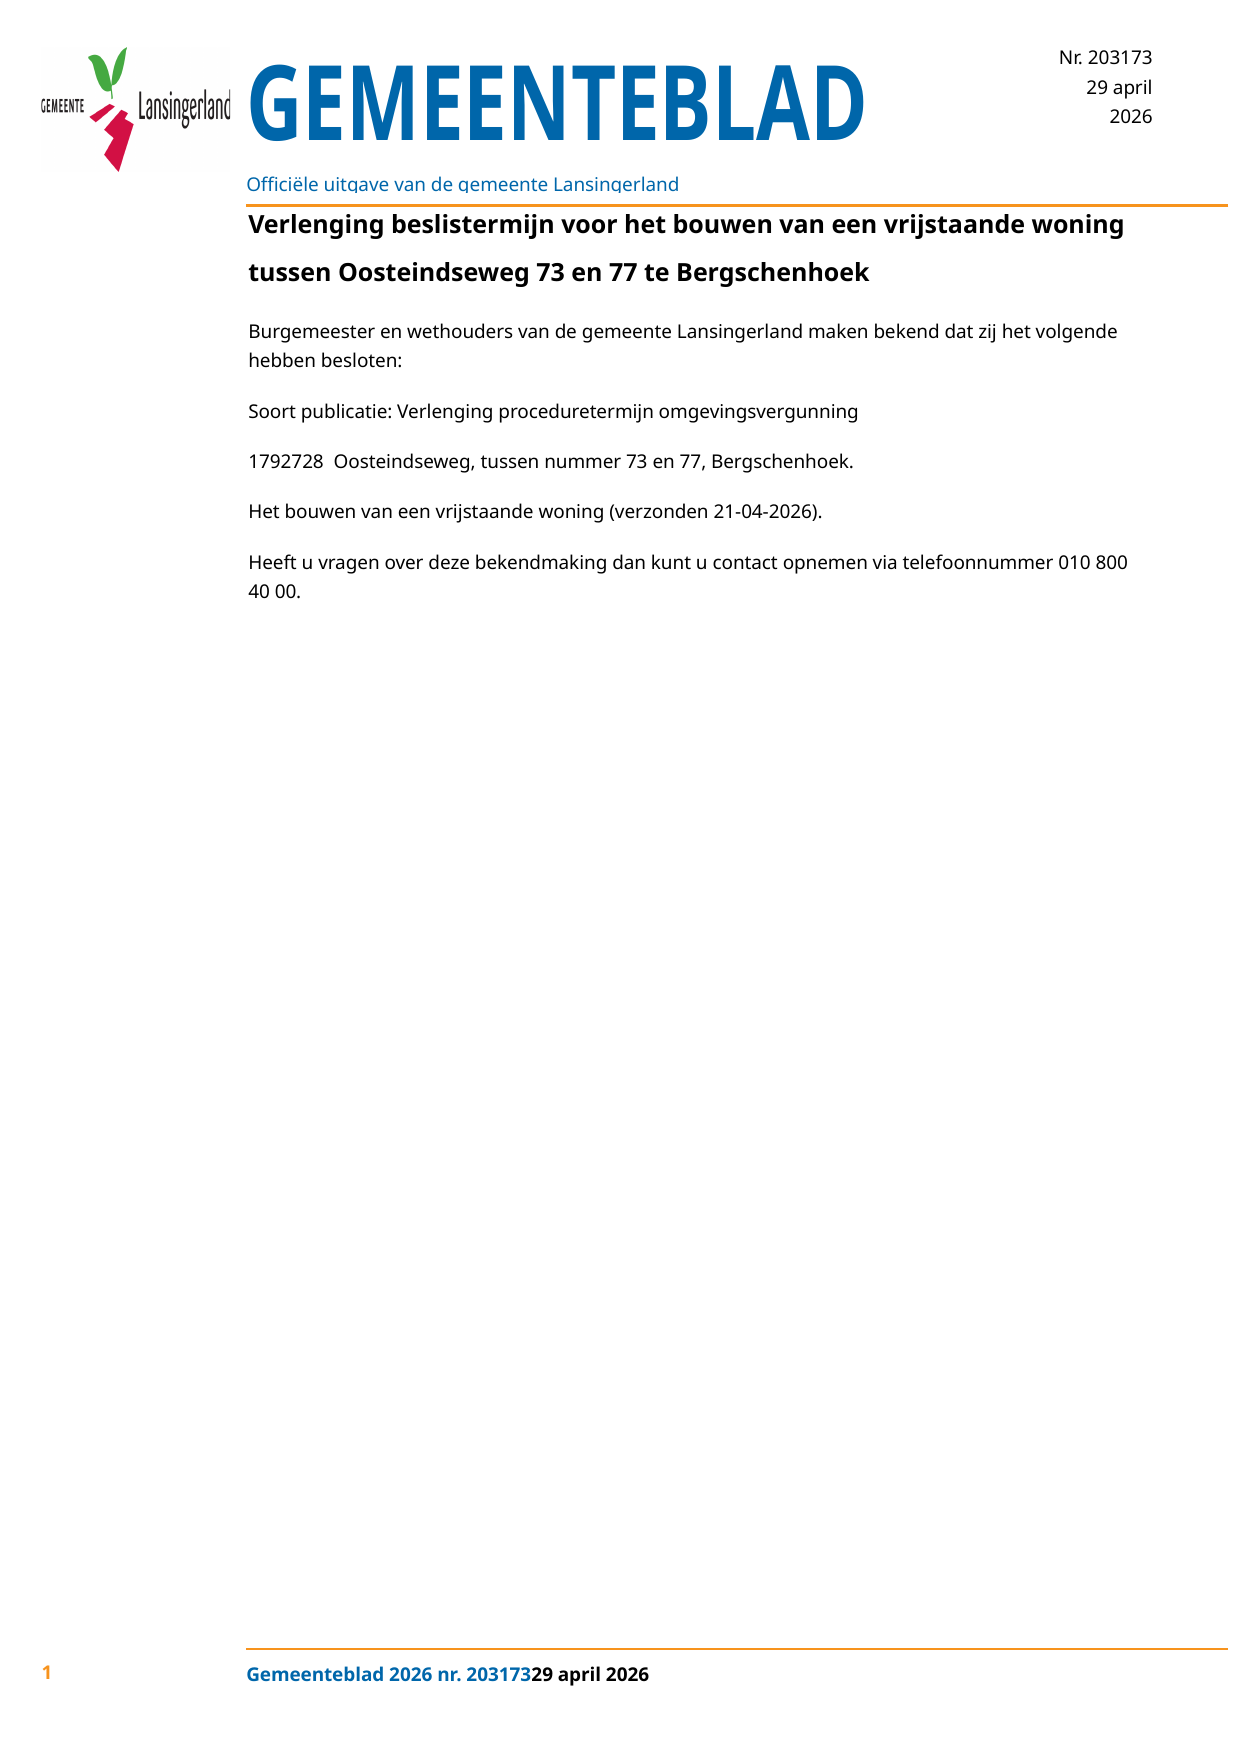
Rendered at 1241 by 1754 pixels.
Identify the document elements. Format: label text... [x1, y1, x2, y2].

text Burgemeester en wethouders van de gemeente Lansingerland maken bekend dat zij het volgende hebben besloten: [248, 318, 1152, 373]
text Heeft u vragen over deze bekendmaking dan kunt u contact opnemen via telefoonnummer 010 800 40 00. [248, 549, 1152, 604]
text Verlenging beslistermijn voor het bouwen van een vrijstaande woning tussen Oosteindseweg 73 en 77 te Bergschenhoek [248, 207, 1152, 288]
picture [41, 47, 231, 172]
text 1792728 Oosteindseweg, tussen nummer 73 en 77, Bergschenhoek. [248, 448, 1152, 474]
text Soort publicatie: Verlenging proceduretermijn omgevingsvergunning [248, 398, 1152, 424]
text Het bouwen van een vrijstaande woning (verzonden 21-04-2026). [248, 499, 1152, 524]
